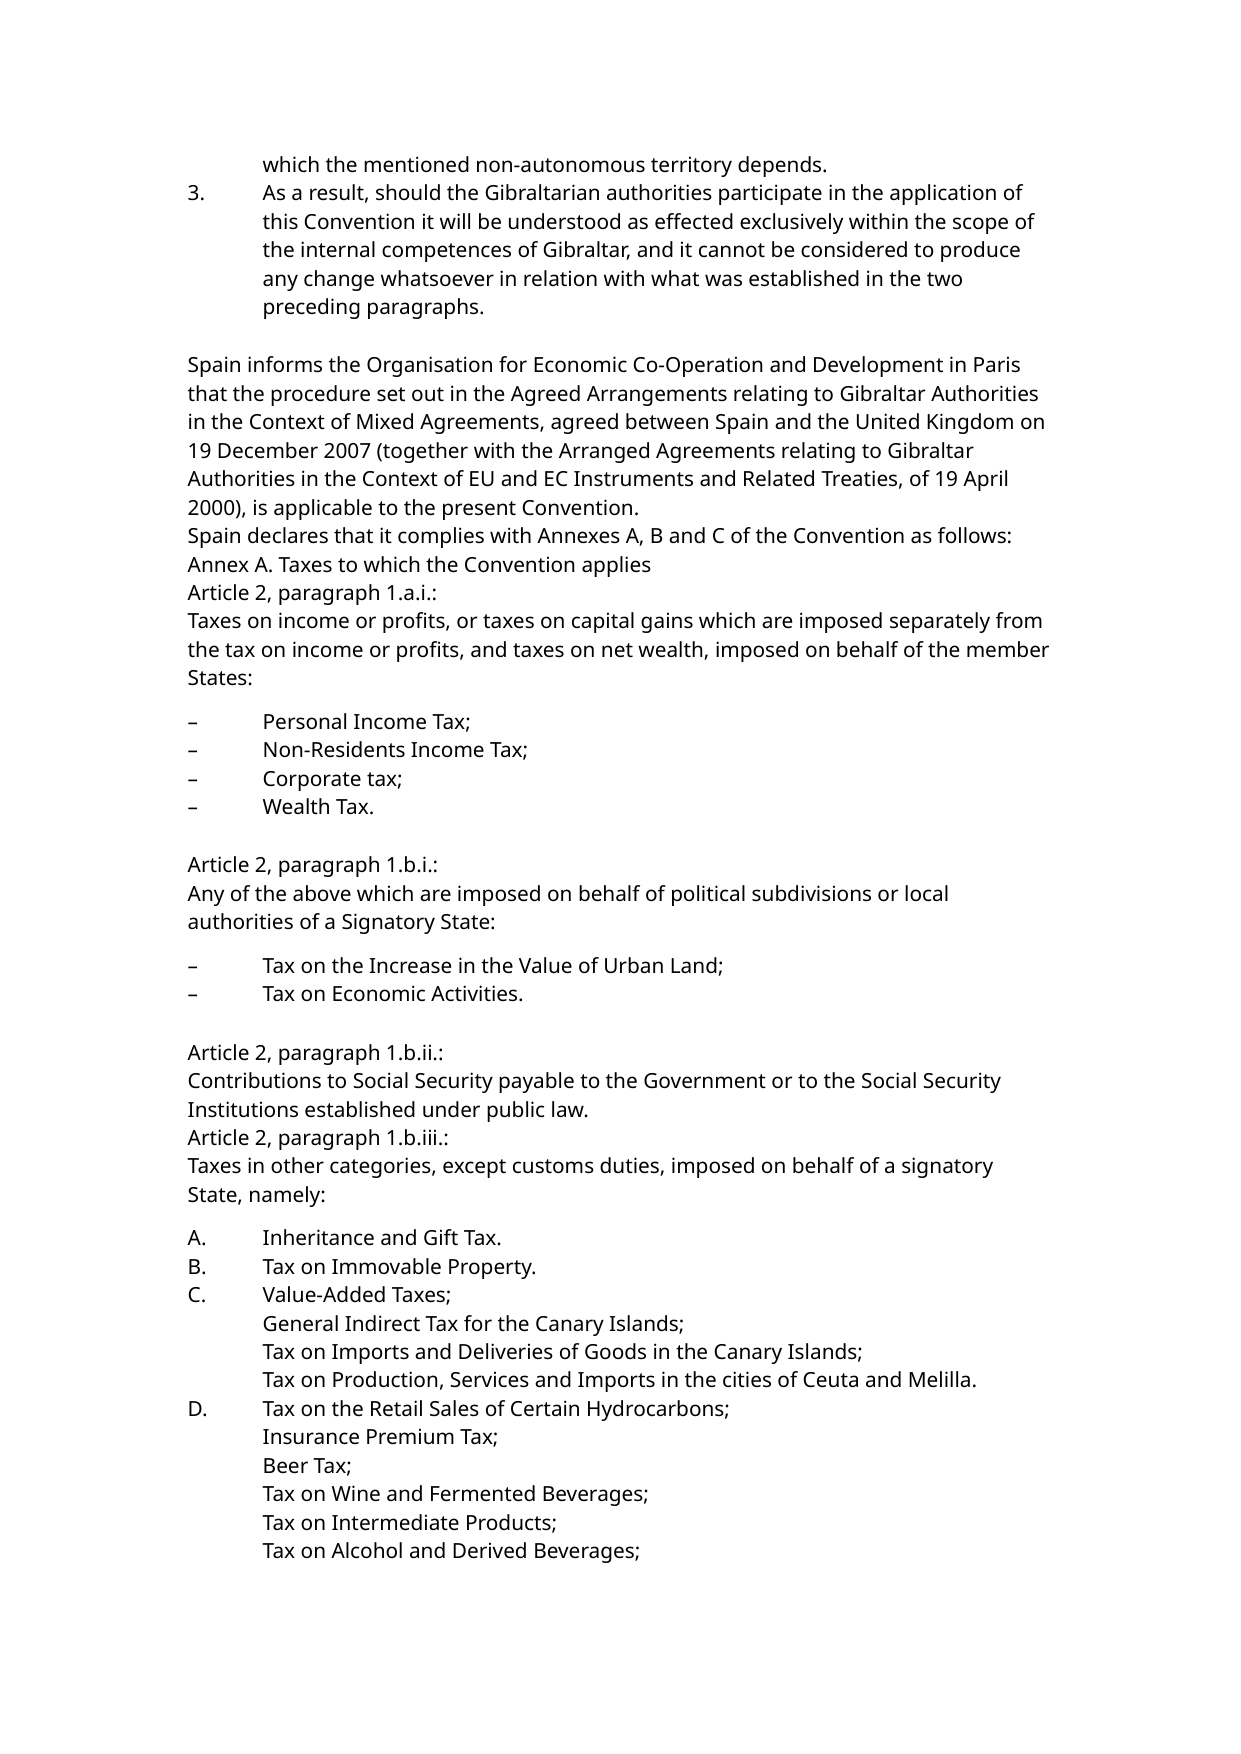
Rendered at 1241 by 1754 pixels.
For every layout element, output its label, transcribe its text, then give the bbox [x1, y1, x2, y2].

text Contributions to Social Security payable to the Government or to the Social Security Institutions established under public law. [187, 1066, 1053, 1123]
text Any of the above which are imposed on behalf of political subdivisions or local authorities of a Signatory State: [187, 879, 1053, 936]
list Insurance Premium Tax; [187, 1422, 1053, 1451]
list Inheritance and Gift Tax. [187, 1223, 1053, 1252]
list General Indirect Tax for the Canary Islands; [187, 1309, 1053, 1337]
text Article 2, paragraph 1.b.ii.: [187, 1038, 1053, 1066]
text Taxes in other categories, except customs duties, imposed on behalf of a signatory State, namely: [187, 1152, 1053, 1208]
text Article 2, paragraph 1.b.i.: [187, 851, 1053, 879]
list which the mentioned non-autonomous territory depends. [187, 150, 1053, 178]
list Non-Residents Income Tax; [187, 735, 1053, 764]
list Tax on Imports and Deliveries of Goods in the Canary Islands; [187, 1337, 1053, 1366]
list Tax on Alcohol and Derived Beverages; [187, 1536, 1053, 1565]
list Tax on Economic Activities. [187, 979, 1053, 1008]
list Tax on Production, Services and Imports in the cities of Ceuta and Melilla. [187, 1366, 1053, 1394]
list Tax on Immovable Property. [187, 1252, 1053, 1280]
text Article 2, paragraph 1.b.iii.: [187, 1123, 1053, 1152]
list Tax on Wine and Fermented Beverages; [187, 1479, 1053, 1508]
list Personal Income Tax; [187, 707, 1053, 735]
list Corporate tax; [187, 764, 1053, 792]
text Spain informs the Organisation for Economic Co-Operation and Development in Paris that the procedure set out in the Agreed Arrangements relating to Gibraltar Authorities in the Context of Mixed Agreements, agreed between Spain and the United Kingdom on 19 December 2007 (together with the Arranged Agreements relating to Gibraltar Authorities in the Context of EU and EC Instruments and Related Treaties, of 19 April 2000), is applicable to the present Convention. [187, 351, 1053, 521]
list As a result, should the Gibraltarian authorities participate in the application of this Convention it will be understood as effected exclusively within the scope of the internal competences of Gibraltar, and it cannot be considered to produce any change whatsoever in relation with what was established in the two preceding paragraphs. [187, 178, 1053, 321]
list Value-Added Taxes; [187, 1280, 1053, 1309]
list Wealth Tax. [187, 792, 1053, 821]
text Taxes on income or profits, or taxes on capital gains which are imposed separately from the tax on income or profits, and taxes on net wealth, imposed on behalf of the member States: [187, 607, 1053, 692]
list Tax on the Retail Sales of Certain Hydrocarbons; [187, 1394, 1053, 1422]
list Tax on the Increase in the Value of Urban Land; [187, 951, 1053, 979]
list Beer Tax; [187, 1451, 1053, 1479]
text Annex A. Taxes to which the Convention applies [187, 550, 1053, 578]
text Spain declares that it complies with Annexes A, B and C of the Convention as follows: [187, 521, 1053, 550]
text Article 2, paragraph 1.a.i.: [187, 578, 1053, 607]
list Tax on Intermediate Products; [187, 1508, 1053, 1536]
